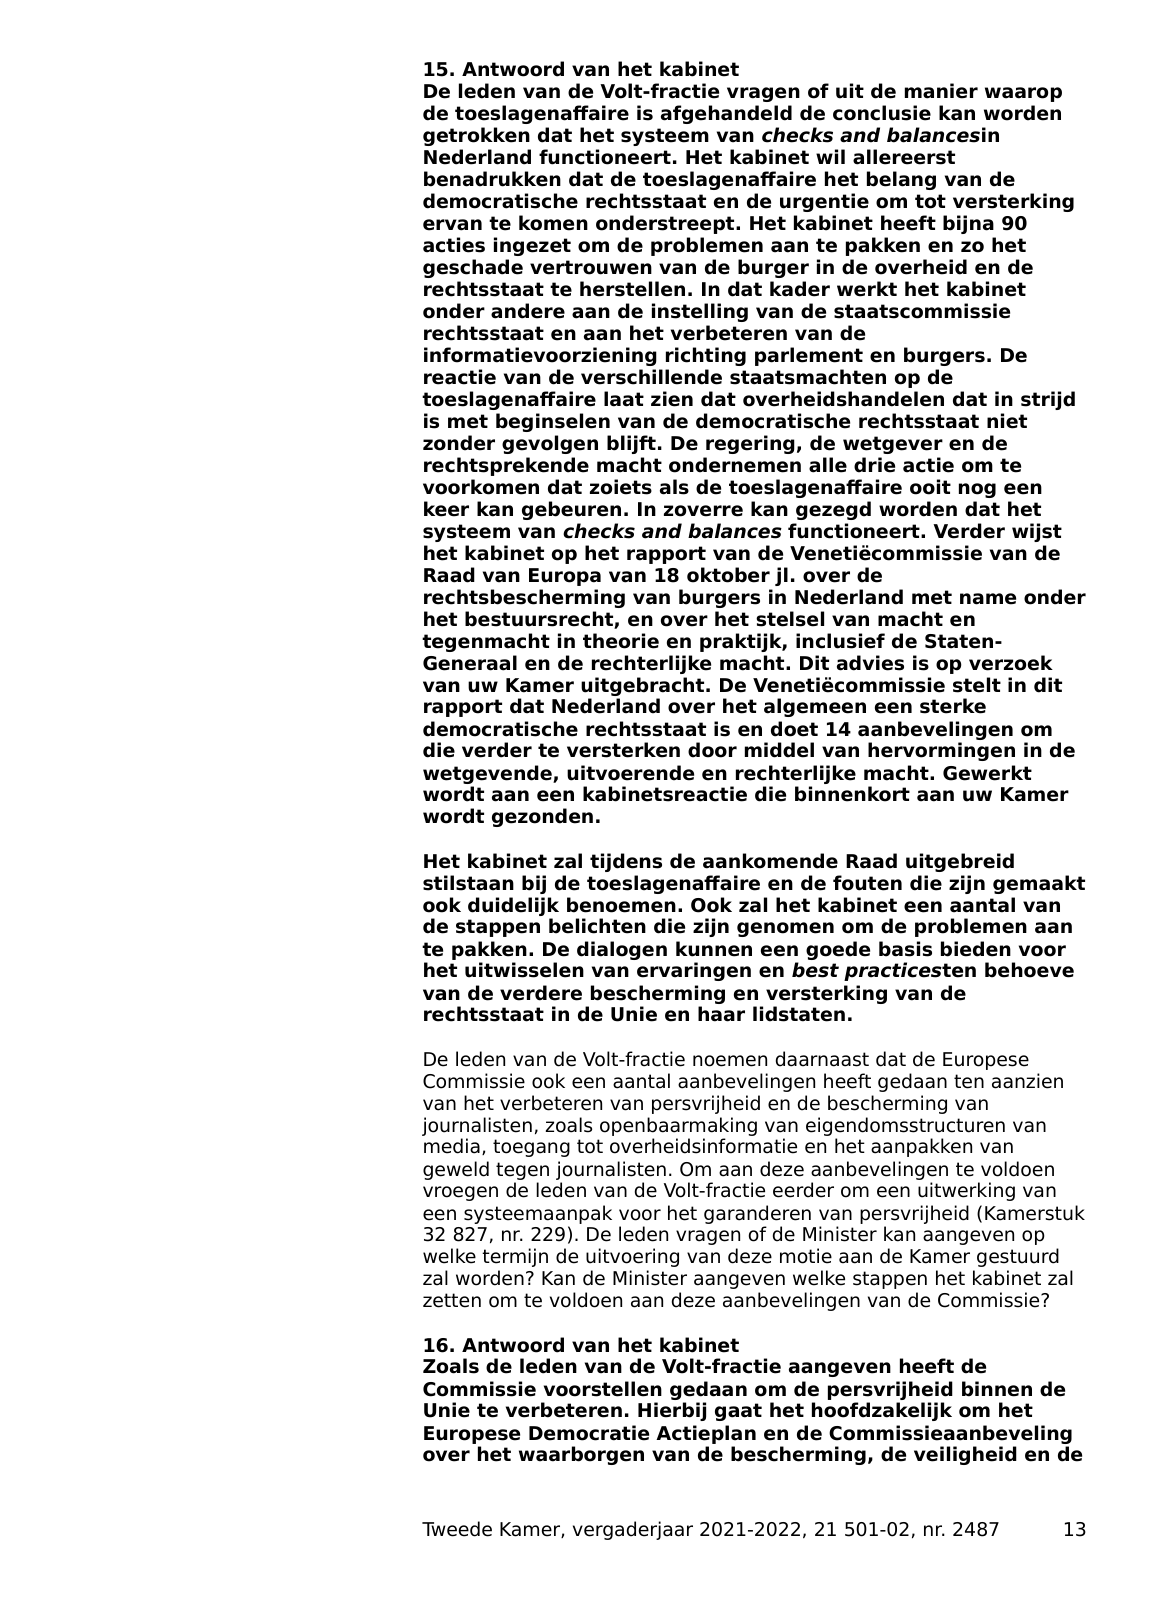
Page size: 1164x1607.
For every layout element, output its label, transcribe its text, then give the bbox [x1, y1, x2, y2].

text 15. Antwoord van het kabinet [422, 59, 1087, 81]
text De leden van de Volt-fractie vragen of uit de manier waarop de toeslagenaffaire is afgehandeld de conclusie kan worden getrokken dat het systeem van checks and balancesin Nederland functioneert. Het kabinet wil allereerst benadrukken dat de toeslagenaffaire het belang van de democratische rechtsstaat en de urgentie om tot versterking ervan te komen onderstreept. Het kabinet heeft bijna 90 acties ingezet om de problemen aan te pakken en zo het geschade vertrouwen van de burger in de overheid en de rechtsstaat te herstellen. In dat kader werkt het kabinet onder andere aan de instelling van de staatscommissie rechtsstaat en aan het verbeteren van de informatievoorziening richting parlement en burgers. De reactie van de verschillende staatsmachten op de toeslagenaffaire laat zien dat overheidshandelen dat in strijd is met beginselen van de democratische rechtsstaat niet zonder gevolgen blijft. De regering, de wetgever en de rechtsprekende macht ondernemen alle drie actie om te voorkomen dat zoiets als de toeslagenaffaire ooit nog een keer kan gebeuren. In zoverre kan gezegd worden dat het systeem van checks and balances functioneert. Verder wijst het kabinet op het rapport van de Venetiëcommissie van de Raad van Europa van 18 oktober jl. over de rechtsbescherming van burgers in Nederland met name onder het bestuursrecht, en over het stelsel van macht en tegenmacht in theorie en praktijk, inclusief de Staten-Generaal en de rechterlijke macht. Dit advies is op verzoek van uw Kamer uitgebracht. De Venetiëcommissie stelt in dit rapport dat Nederland over het algemeen een sterke democratische rechtsstaat is en doet 14 aanbevelingen om die verder te versterken door middel van hervormingen in de wetgevende, uitvoerende en rechterlijke macht. Gewerkt wordt aan een kabinetsreactie die binnenkort aan uw Kamer wordt gezonden. [422, 81, 1087, 828]
text Zoals de leden van de Volt-fractie aangeven heeft de Commissie voorstellen gedaan om de persvrijheid binnen de Unie te verbeteren. Hierbij gaat het hoofdzakelijk om het Europese Democratie Actieplan en de Commissieaanbeveling over het waarborgen van de bescherming, de veiligheid en de [422, 1356, 1087, 1466]
text Het kabinet zal tijdens de aankomende Raad uitgebreid stilstaan bij de toeslagenaffaire en de fouten die zijn gemaakt ook duidelijk benoemen. Ook zal het kabinet een aantal van de stappen belichten die zijn genomen om de problemen aan te pakken. De dialogen kunnen een goede basis bieden voor het uitwisselen van ervaringen en best practicesten behoeve van de verdere bescherming en versterking van de rechtsstaat in de Unie en haar lidstaten. [422, 851, 1087, 1026]
text 16. Antwoord van het kabinet [422, 1334, 1087, 1356]
text De leden van de Volt-fractie noemen daarnaast dat de Europese Commissie ook een aantal aanbevelingen heeft gedaan ten aanzien van het verbeteren van persvrijheid en de bescherming van journalisten, zoals openbaarmaking van eigendomsstructuren van media, toegang tot overheidsinformatie en het aanpakken van geweld tegen journalisten. Om aan deze aanbevelingen te voldoen vroegen de leden van de Volt-fractie eerder om een uitwerking van een systeemaanpak voor het garanderen van persvrijheid (Kamerstuk 32 827, nr. 229). De leden vragen of de Minister kan aangeven op welke termijn de uitvoering van deze motie aan de Kamer gestuurd zal worden? Kan de Minister aangeven welke stappen het kabinet zal zetten om te voldoen aan deze aanbevelingen van de Commissie? [422, 1048, 1087, 1312]
